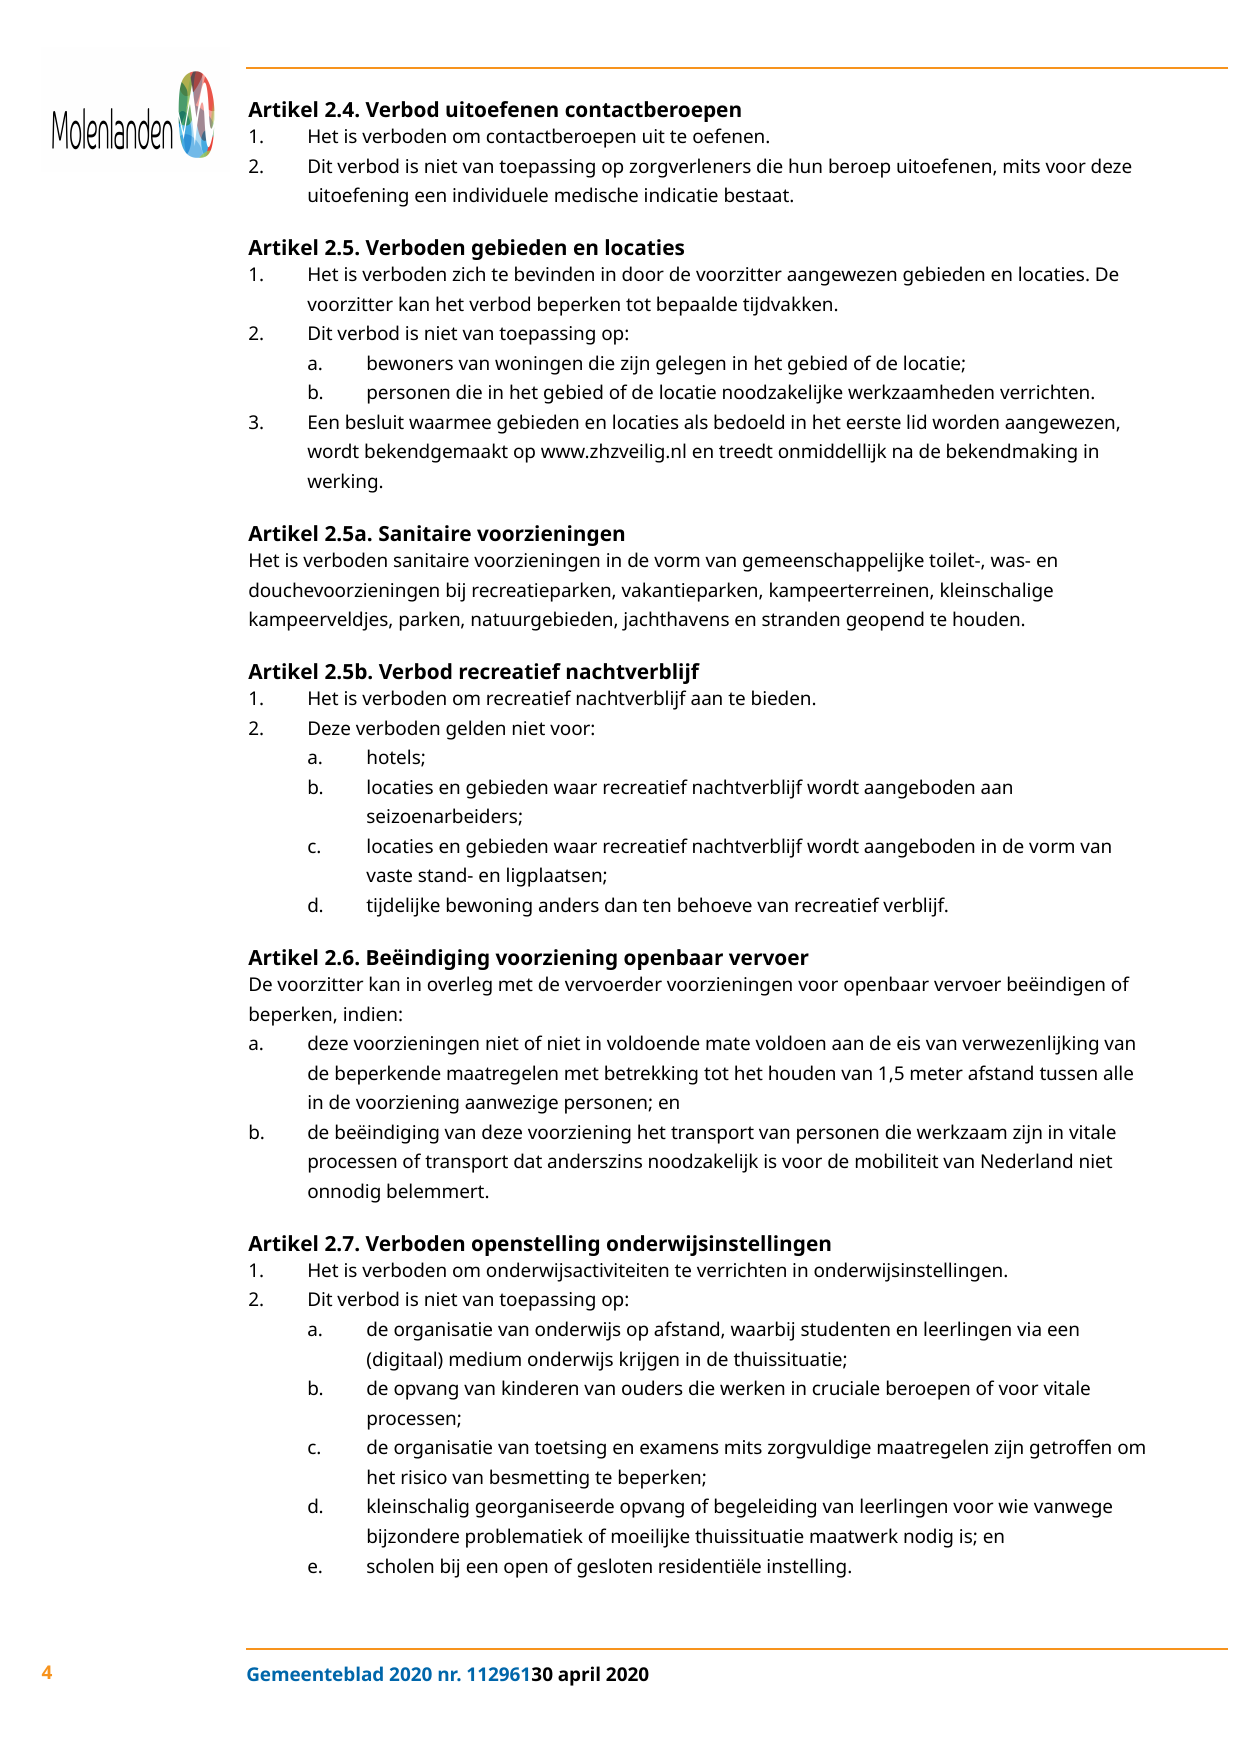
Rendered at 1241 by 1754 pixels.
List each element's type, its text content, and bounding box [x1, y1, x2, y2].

list de beëindiging van deze voorziening het transport van personen die werkzaam zijn in vitale processen of transport dat anderszins noodzakelijk is voor de mobiliteit van Nederland niet onnodig belemmert. [248, 1119, 1152, 1204]
text De voorzitter kan in overleg met de vervoerder voorzieningen voor openbaar vervoer beëindigen of beperken, indien: [248, 971, 1152, 1026]
list Het is verboden om recreatief nachtverblijf aan te bieden. [248, 685, 1152, 711]
list tijdelijke bewoning anders dan ten behoeve van recreatief verblijf. [307, 892, 1152, 918]
list Dit verbod is niet van toepassing op: [248, 1287, 1152, 1312]
list de organisatie van toetsing en examens mits zorgvuldige maatregelen zijn getroffen om het risico van besmetting te beperken; [307, 1434, 1152, 1490]
list hotels; [307, 744, 1152, 770]
list locaties en gebieden waar recreatief nachtverblijf wordt aangeboden aan seizoenarbeiders; [307, 774, 1152, 829]
list de opvang van kinderen van ouders die werken in cruciale beroepen of voor vitale processen; [307, 1375, 1152, 1431]
list kleinschalig georganiseerde opvang of begeleiding van leerlingen voor wie vanwege bijzondere problematiek of moeilijke thuissituatie maatwerk nodig is; en [307, 1494, 1152, 1549]
picture [41, 47, 231, 172]
list Een besluit waarmee gebieden en locaties als bedoeld in het eerste lid worden aangewezen, wordt bekendgemaakt op www.zhzveilig.nl en treedt onmiddellijk na de bekendmaking in werking. [248, 409, 1152, 494]
list Dit verbod is niet van toepassing op zorgverleners die hun beroep uitoefenen, mits voor deze uitoefening een individuele medische indicatie bestaat. [248, 153, 1152, 208]
list Dit verbod is niet van toepassing op: [248, 320, 1152, 346]
text Artikel 2.4. Verbod uitoefenen contactberoepen [248, 95, 1152, 123]
list de organisatie van onderwijs op afstand, waarbij studenten en leerlingen via een (digitaal) medium onderwijs krijgen in de thuissituatie; [307, 1316, 1152, 1372]
text Artikel 2.5a. Sanitaire voorzieningen [248, 519, 1152, 547]
text Artikel 2.5b. Verbod recreatief nachtverblijf [248, 657, 1152, 685]
text Artikel 2.7. Verboden openstelling onderwijsinstellingen [248, 1229, 1152, 1257]
text Het is verboden sanitaire voorzieningen in de vorm van gemeenschappelijke toilet-, was- en douchevoorzieningen bij recreatieparken, vakantieparken, kampeerterreinen, kleinschalige kampeerveldjes, parken, natuurgebieden, jachthavens en stranden geopend te houden. [248, 547, 1152, 632]
list locaties en gebieden waar recreatief nachtverblijf wordt aangeboden in de vorm van vaste stand- en ligplaatsen; [307, 833, 1152, 888]
text Artikel 2.6. Beëindiging voorziening openbaar vervoer [248, 943, 1152, 971]
list personen die in het gebied of de locatie noodzakelijke werkzaamheden verrichten. [307, 379, 1152, 405]
list bewoners van woningen die zijn gelegen in het gebied of de locatie; [307, 350, 1152, 376]
text Artikel 2.5. Verboden gebieden en locaties [248, 233, 1152, 261]
list scholen bij een open of gesloten residentiële instelling. [307, 1553, 1152, 1579]
list Het is verboden om contactberoepen uit te oefenen. [248, 123, 1152, 149]
list Het is verboden zich te bevinden in door de voorzitter aangewezen gebieden en locaties. De voorzitter kan het verbod beperken tot bepaalde tijdvakken. [248, 261, 1152, 317]
list deze voorzieningen niet of niet in voldoende mate voldoen aan de eis van verwezenlijking van de beperkende maatregelen met betrekking tot het houden van 1,5 meter afstand tussen alle in de voorziening aanwezige personen; en [248, 1030, 1152, 1115]
list Het is verboden om onderwijsactiviteiten te verrichten in onderwijsinstellingen. [248, 1257, 1152, 1283]
list Deze verboden gelden niet voor: [248, 715, 1152, 741]
